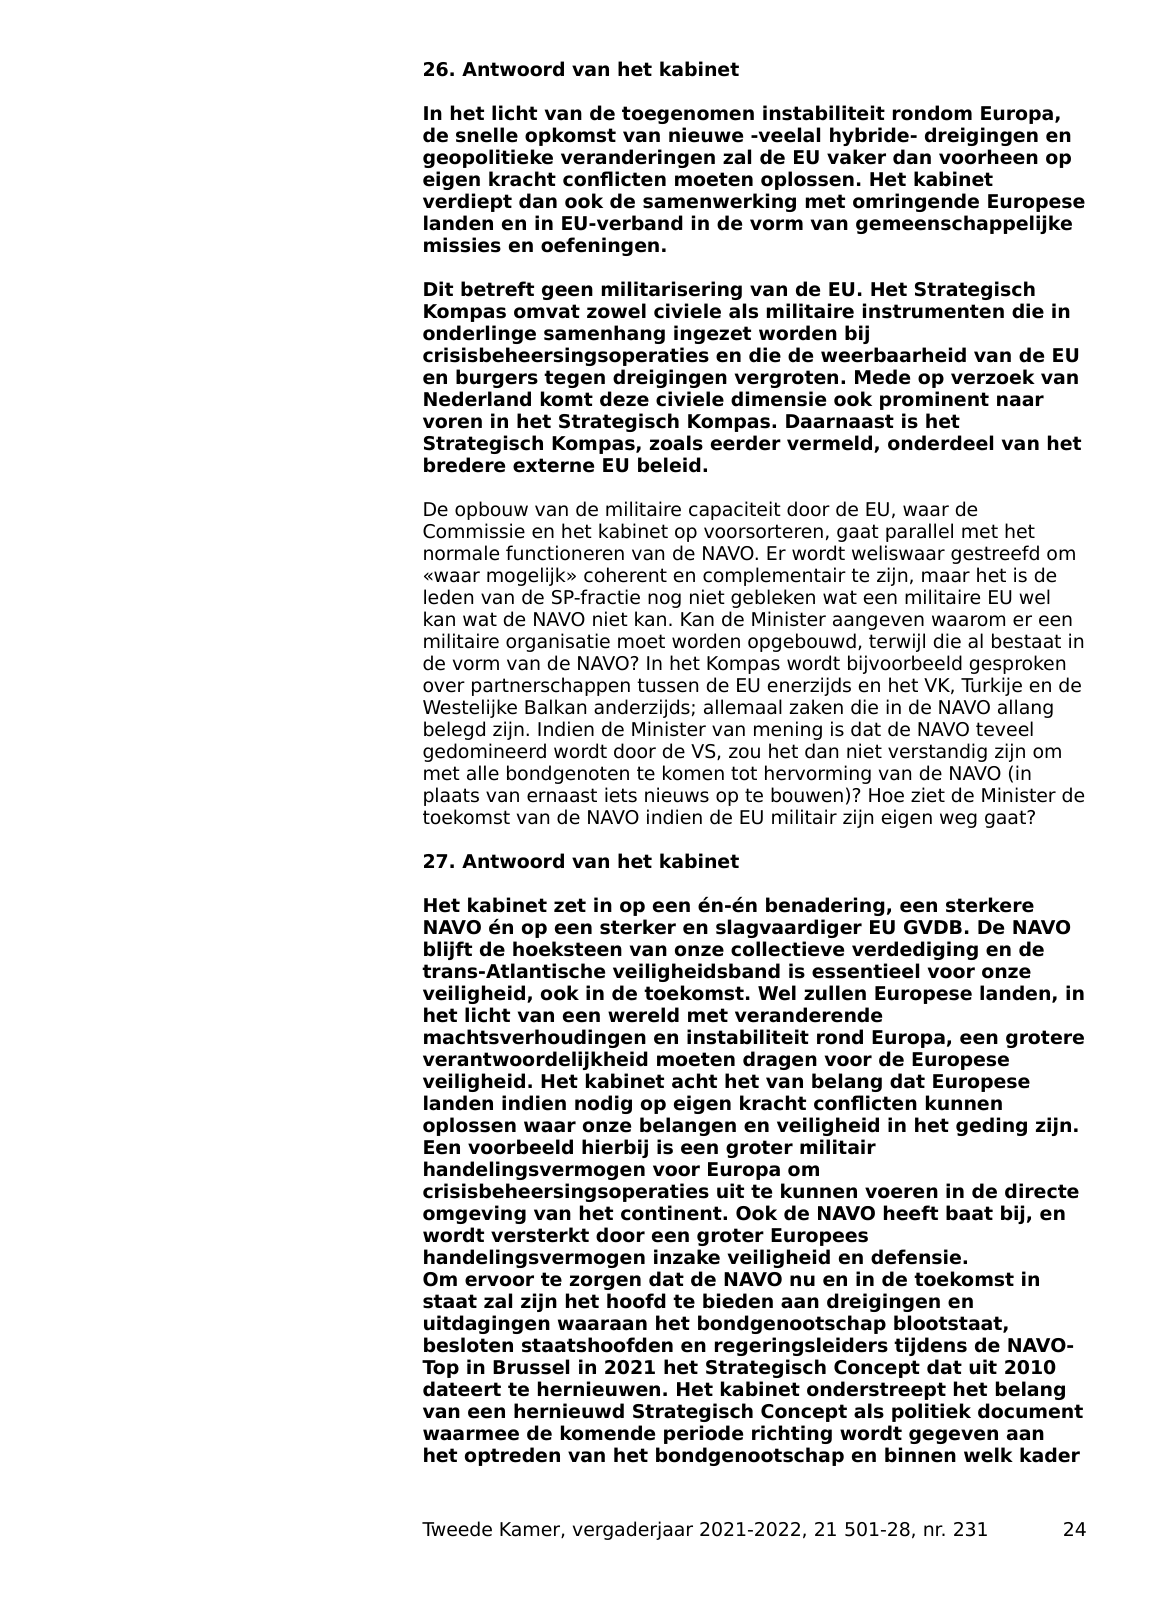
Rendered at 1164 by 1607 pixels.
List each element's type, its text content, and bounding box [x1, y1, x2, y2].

text De opbouw van de militaire capaciteit door de EU, waar de Commissie en het kabinet op voorsorteren, gaat parallel met het normale functioneren van de NAVO. Er wordt weliswaar gestreefd om «waar mogelijk» coherent en complementair te zijn, maar het is de leden van de SP-fractie nog niet gebleken wat een militaire EU wel kan wat de NAVO niet kan. Kan de Minister aangeven waarom er een militaire organisatie moet worden opgebouwd, terwijl die al bestaat in de vorm van de NAVO? In het Kompas wordt bijvoorbeeld gesproken over partnerschappen tussen de EU enerzijds en het VK, Turkije en de Westelijke Balkan anderzijds; allemaal zaken die in de NAVO allang belegd zijn. Indien de Minister van mening is dat de NAVO teveel gedomineerd wordt door de VS, zou het dan niet verstandig zijn om met alle bondgenoten te komen tot hervorming van de NAVO (in plaats van ernaast iets nieuws op te bouwen)? Hoe ziet de Minister de toekomst van de NAVO indien de EU militair zijn eigen weg gaat? [422, 499, 1087, 829]
subtitle 26. Antwoord van het kabinet [422, 59, 1087, 81]
text Het kabinet zet in op een én-én benadering, een sterkere NAVO én op een sterker en slagvaardiger EU GVDB. De NAVO blijft de hoeksteen van onze collectieve verdediging en de trans-Atlantische veiligheidsband is essentieel voor onze veiligheid, ook in de toekomst. Wel zullen Europese landen, in het licht van een wereld met veranderende machtsverhoudingen en instabiliteit rond Europa, een grotere verantwoordelijkheid moeten dragen voor de Europese veiligheid. Het kabinet acht het van belang dat Europese landen indien nodig op eigen kracht conflicten kunnen oplossen waar onze belangen en veiligheid in het geding zijn. Een voorbeeld hierbij is een groter militair handelingsvermogen voor Europa om crisisbeheersingsoperaties uit te kunnen voeren in de directe omgeving van het continent. Ook de NAVO heeft baat bij, en wordt versterkt door een groter Europees handelingsvermogen inzake veiligheid en defensie. [422, 895, 1087, 1269]
subtitle 27. Antwoord van het kabinet [422, 851, 1087, 873]
text In het licht van de toegenomen instabiliteit rondom Europa, de snelle opkomst van nieuwe -veelal hybride- dreigingen en geopolitieke veranderingen zal de EU vaker dan voorheen op eigen kracht conflicten moeten oplossen. Het kabinet verdiept dan ook de samenwerking met omringende Europese landen en in EU-verband in de vorm van gemeenschappelijke missies en oefeningen. [422, 103, 1087, 257]
text Om ervoor te zorgen dat de NAVO nu en in de toekomst in staat zal zijn het hoofd te bieden aan dreigingen en uitdagingen waaraan het bondgenootschap blootstaat, besloten staatshoofden en regeringsleiders tijdens de NAVO-Top in Brussel in 2021 het Strategisch Concept dat uit 2010 dateert te hernieuwen. Het kabinet onderstreept het belang van een hernieuwd Strategisch Concept als politiek document waarmee de komende periode richting wordt gegeven aan het optreden van het bondgenootschap en binnen welk kader [422, 1269, 1087, 1467]
text Dit betreft geen militarisering van de EU. Het Strategisch Kompas omvat zowel civiele als militaire instrumenten die in onderlinge samenhang ingezet worden bij crisisbeheersingsoperaties en die de weerbaarheid van de EU en burgers tegen dreigingen vergroten. Mede op verzoek van Nederland komt deze civiele dimensie ook prominent naar voren in het Strategisch Kompas. Daarnaast is het Strategisch Kompas, zoals eerder vermeld, onderdeel van het bredere externe EU beleid. [422, 279, 1087, 477]
